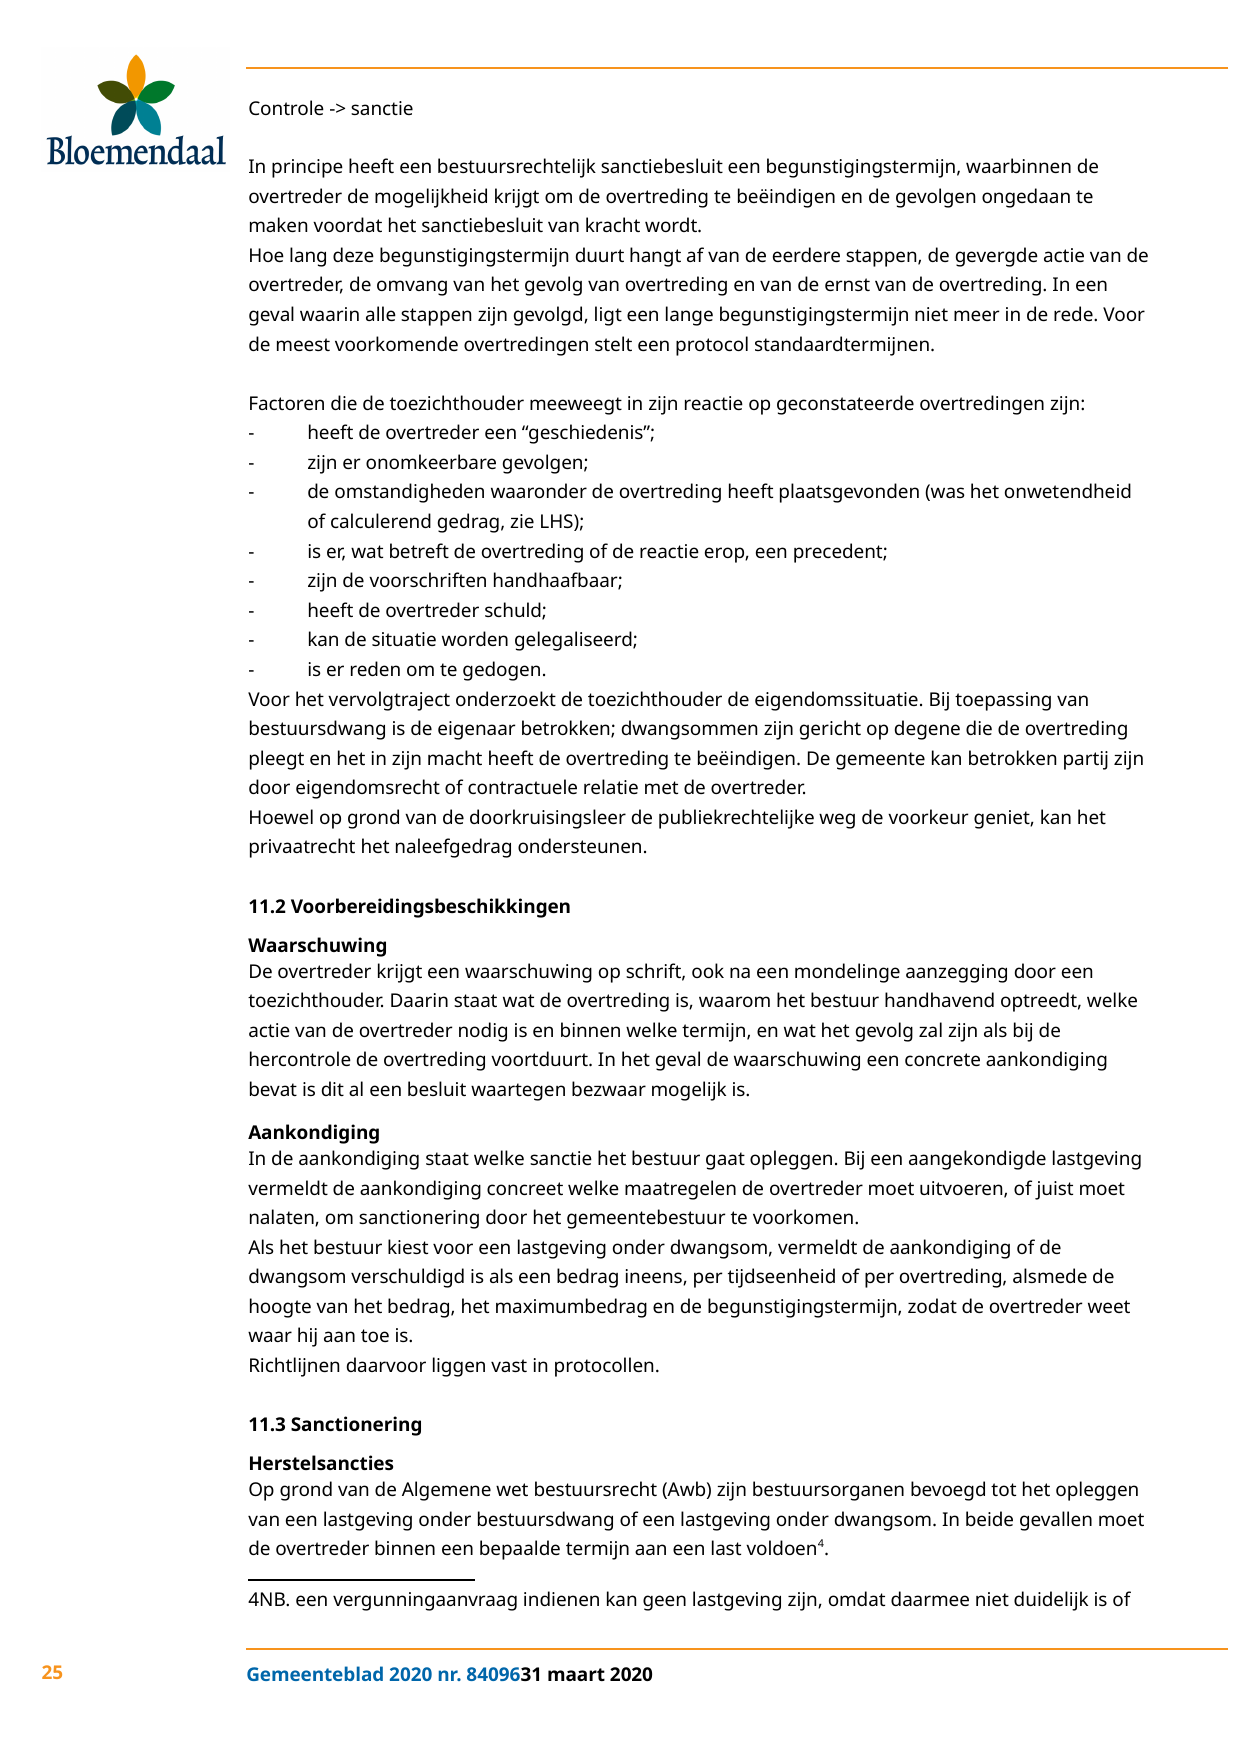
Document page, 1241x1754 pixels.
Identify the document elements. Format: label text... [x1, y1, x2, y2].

text Waarschuwing [248, 932, 1152, 958]
text Voor het vervolgtraject onderzoekt de toezichthouder de eigendomssituatie. Bij toepassing van bestuursdwang is de eigenaar betrokken; dwangsommen zijn gericht op degene die de overtreding pleegt en het in zijn macht heeft de overtreding te beëindigen. De gemeente kan betrokken partij zijn door eigendomsrecht of contractuele relatie met de overtreder. [248, 686, 1152, 800]
list heeft de overtreder schuld; [248, 597, 1152, 623]
text Op grond van de Algemene wet bestuursrecht (Awb) zijn bestuursorganen bevoegd tot het opleggen van een lastgeving onder bestuursdwang of een lastgeving onder dwangsom. In beide gevallen moet de overtreder binnen een bepaalde termijn aan een last voldoen. [248, 1476, 1152, 1561]
picture [41, 47, 231, 172]
text In de aankondiging staat welke sanctie het bestuur gaat opleggen. Bij een aangekondigde lastgeving vermeldt de aankondiging concreet welke maatregelen de overtreder moet uitvoeren, of juist moet nalaten, om sanctionering door het gemeentebestuur te voorkomen. [248, 1145, 1152, 1230]
text Hoe lang deze begunstigingstermijn duurt hangt af van de eerdere stappen, de gevergde actie van de overtreder, de omvang van het gevolg van overtreding en van de ernst van de overtreding. In een geval waarin alle stappen zijn gevolgd, ligt een lange begunstigingstermijn niet meer in de rede. Voor de meest voorkomende overtredingen stelt een protocol standaardtermijnen. [248, 242, 1152, 357]
list is er reden om te gedogen. [248, 656, 1152, 682]
text 11.2 Voorbereidingsbeschikkingen [248, 893, 1152, 919]
text 11.3 Sanctionering [248, 1411, 1152, 1437]
text Richtlijnen daarvoor liggen vast in protocollen. [248, 1352, 1152, 1378]
text De overtreder krijgt een waarschuwing op schrift, ook na een mondelinge aanzegging door een toezichthouder. Daarin staat wat de overtreding is, waarom het bestuur handhavend optreedt, welke actie van de overtreder nodig is en binnen welke termijn, en wat het gevolg zal zijn als bij de hercontrole de overtreding voortduurt. In het geval de waarschuwing een concrete aankondiging bevat is dit al een besluit waartegen bezwaar mogelijk is. [248, 958, 1152, 1102]
list heeft de overtreder een “geschiedenis”; [248, 419, 1152, 445]
text NB. een vergunningaanvraag indienen kan geen lastgeving zijn, omdat daarmee niet duidelijk is of [248, 1586, 1152, 1612]
text Hoewel op grond van de doorkruisingsleer de publiekrechtelijke weg de voorkeur geniet, kan het privaatrecht het naleefgedrag ondersteunen. [248, 804, 1152, 859]
list zijn er onomkeerbare gevolgen; [248, 449, 1152, 475]
list is er, wat betreft de overtreding of de reactie erop, een precedent; [248, 538, 1152, 564]
text Factoren die de toezichthouder meeweegt in zijn reactie op geconstateerde overtredingen zijn: [248, 390, 1152, 416]
list kan de situatie worden gelegaliseerd; [248, 627, 1152, 652]
list de omstandigheden waaronder de overtreding heeft plaatsgevonden (was het onwetendheid of calculerend gedrag, zie LHS); [248, 479, 1152, 534]
table_header Controle -> sanctie [248, 95, 1152, 121]
text Als het bestuur kiest voor een lastgeving onder dwangsom, vermeldt de aankondiging of de dwangsom verschuldigd is als een bedrag ineens, per tijdseenheid of per overtreding, alsmede de hoogte van het bedrag, het maximumbedrag en de begunstigingstermijn, zodat de overtreder weet waar hij aan toe is. [248, 1234, 1152, 1348]
text In principe heeft een bestuursrechtelijk sanctiebesluit een begunstigingstermijn, waarbinnen de overtreder de mogelijkheid krijgt om de overtreding te beëindigen en de gevolgen ongedaan te maken voordat het sanctiebesluit van kracht wordt. [248, 153, 1152, 238]
list zijn de voorschriften handhaafbaar; [248, 567, 1152, 593]
text Herstelsancties [248, 1451, 1152, 1476]
text Aankondiging [248, 1119, 1152, 1145]
